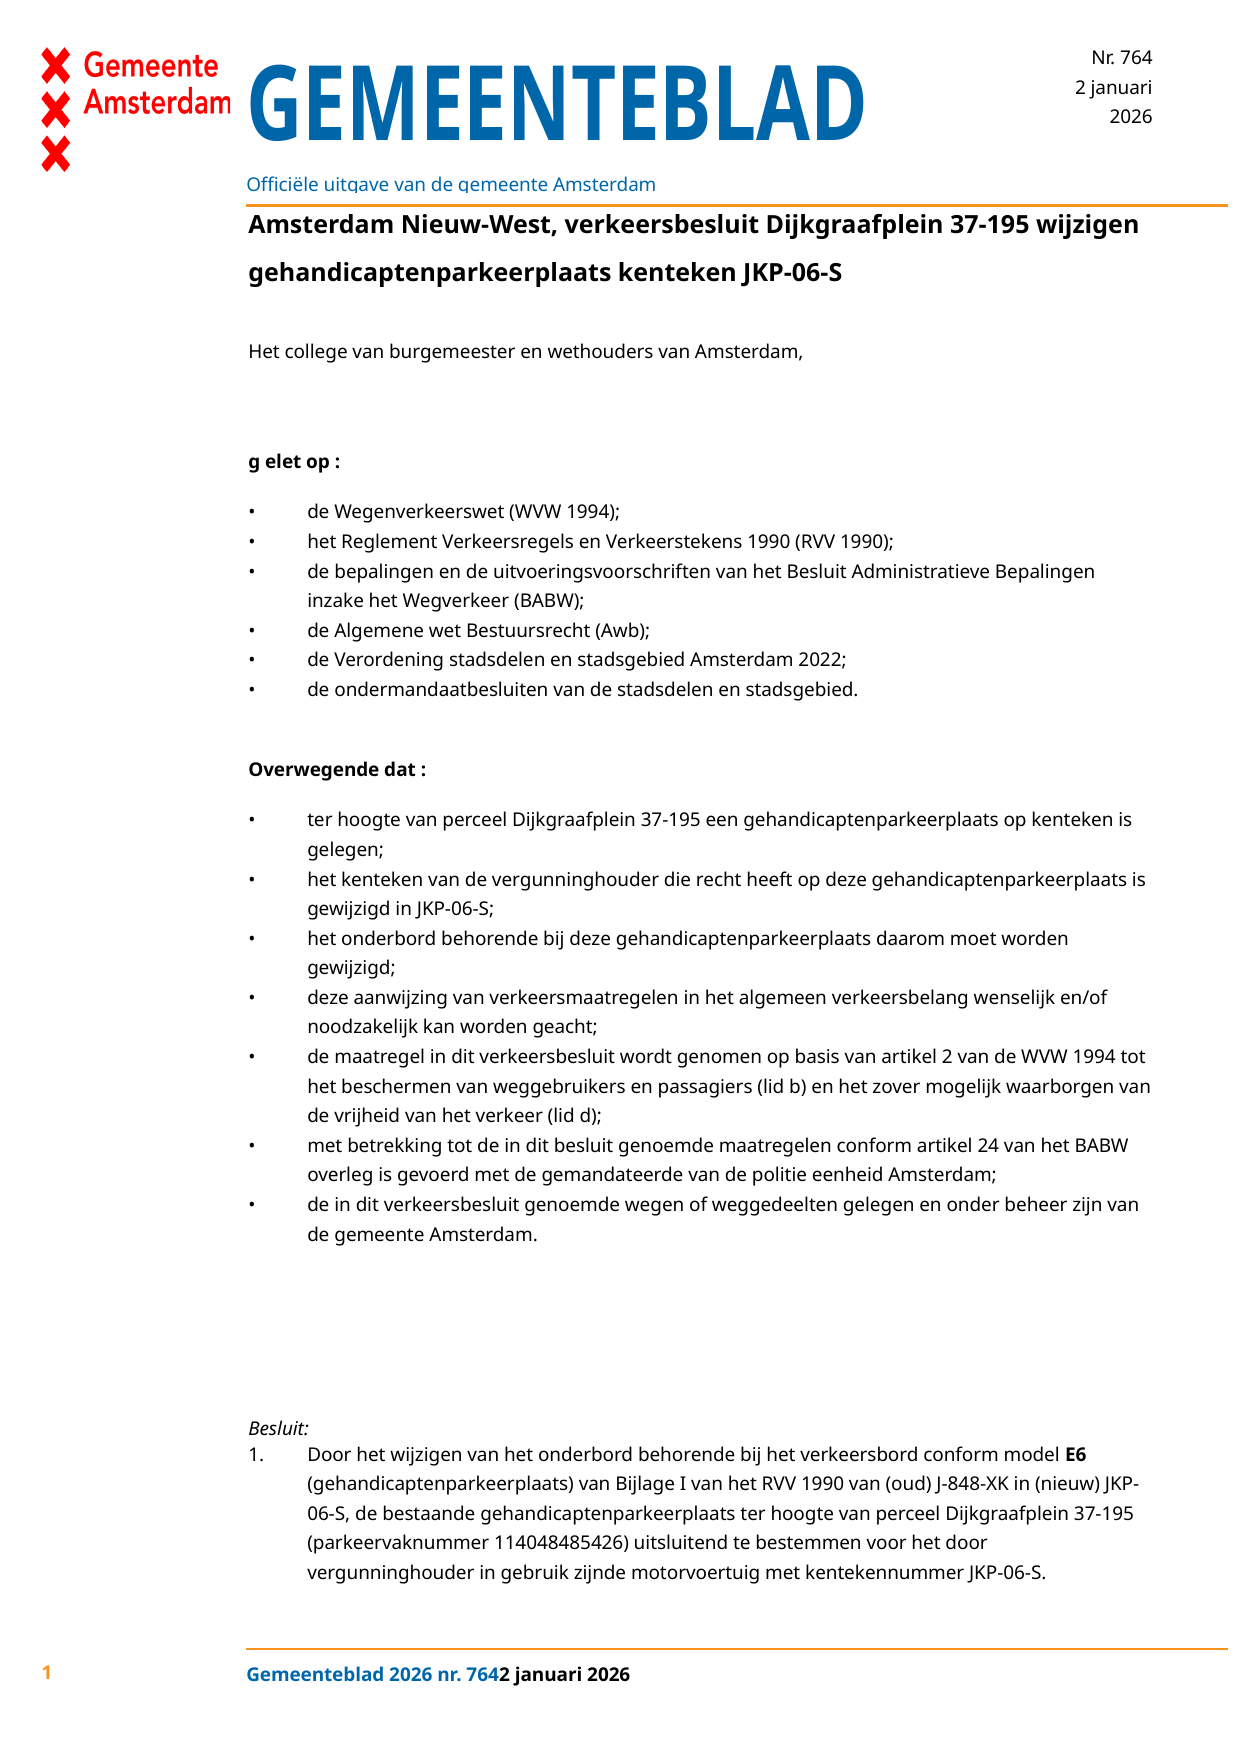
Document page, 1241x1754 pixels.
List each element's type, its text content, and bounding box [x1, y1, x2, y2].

list de ondermandaatbesluiten van de stadsdelen en stadsgebied. [248, 676, 1152, 702]
text Het college van burgemeester en wethouders van Amsterdam, [248, 339, 1152, 364]
list met betrekking tot de in dit besluit genoemde maatregelen conform artikel 24 van het BABW overleg is gevoerd met de gemandateerde van de politie eenheid Amsterdam; [248, 1132, 1152, 1187]
text Overwegende dat : [248, 756, 1152, 782]
list Door het wijzigen van het onderbord behorende bij het verkeersbord conform model E6 (gehandicaptenparkeerplaats) van Bijlage I van het RVV 1990 van (oud) J-848-XK in (nieuw) JKP-06-S, de bestaande gehandicaptenparkeerplaats ter hoogte van perceel Dijkgraafplein 37-195 (parkeervaknummer 114048485426) uitsluitend te bestemmen voor het door vergunninghouder in gebruik zijnde motorvoertuig met kentekennummer JKP-06-S. [248, 1441, 1152, 1585]
text Amsterdam Nieuw-West, verkeersbesluit Dijkgraafplein 37-195 wijzigen gehandicaptenparkeerplaats kenteken JKP-06-S [248, 207, 1152, 288]
list de Wegenverkeerswet (WVW 1994); [248, 499, 1152, 524]
list de Verordening stadsdelen en stadsgebied Amsterdam 2022; [248, 647, 1152, 672]
list het kenteken van de vergunninghouder die recht heeft op deze gehandicaptenparkeerplaats is gewijzigd in JKP-06-S; [248, 866, 1152, 921]
list het onderbord behorende bij deze gehandicaptenparkeerplaats daarom moet worden gewijzigd; [248, 925, 1152, 980]
list de bepalingen en de uitvoeringsvoorschriften van het Besluit Administratieve Bepalingen inzake het Wegverkeer (BABW); [248, 558, 1152, 613]
list de in dit verkeersbesluit genoemde wegen of weggedeelten gelegen en onder beheer zijn van de gemeente Amsterdam. [248, 1191, 1152, 1246]
list het Reglement Verkeersregels en Verkeerstekens 1990 (RVV 1990); [248, 528, 1152, 554]
text g elet op : [248, 448, 1152, 474]
list ter hoogte van perceel Dijkgraafplein 37-195 een gehandicaptenparkeerplaats op kenteken is gelegen; [248, 807, 1152, 862]
list de maatregel in dit verkeersbesluit wordt genomen op basis van artikel 2 van de WVW 1994 tot het beschermen van weggebruikers en passagiers (lid b) en het zover mogelijk waarborgen van de vrijheid van het verkeer (lid d); [248, 1043, 1152, 1128]
text Besluit: [248, 1415, 1152, 1441]
list deze aanwijzing van verkeersmaatregelen in het algemeen verkeersbelang wenselijk en/of noodzakelijk kan worden geacht; [248, 984, 1152, 1039]
picture [41, 47, 231, 172]
list de Algemene wet Bestuursrecht (Awb); [248, 617, 1152, 643]
